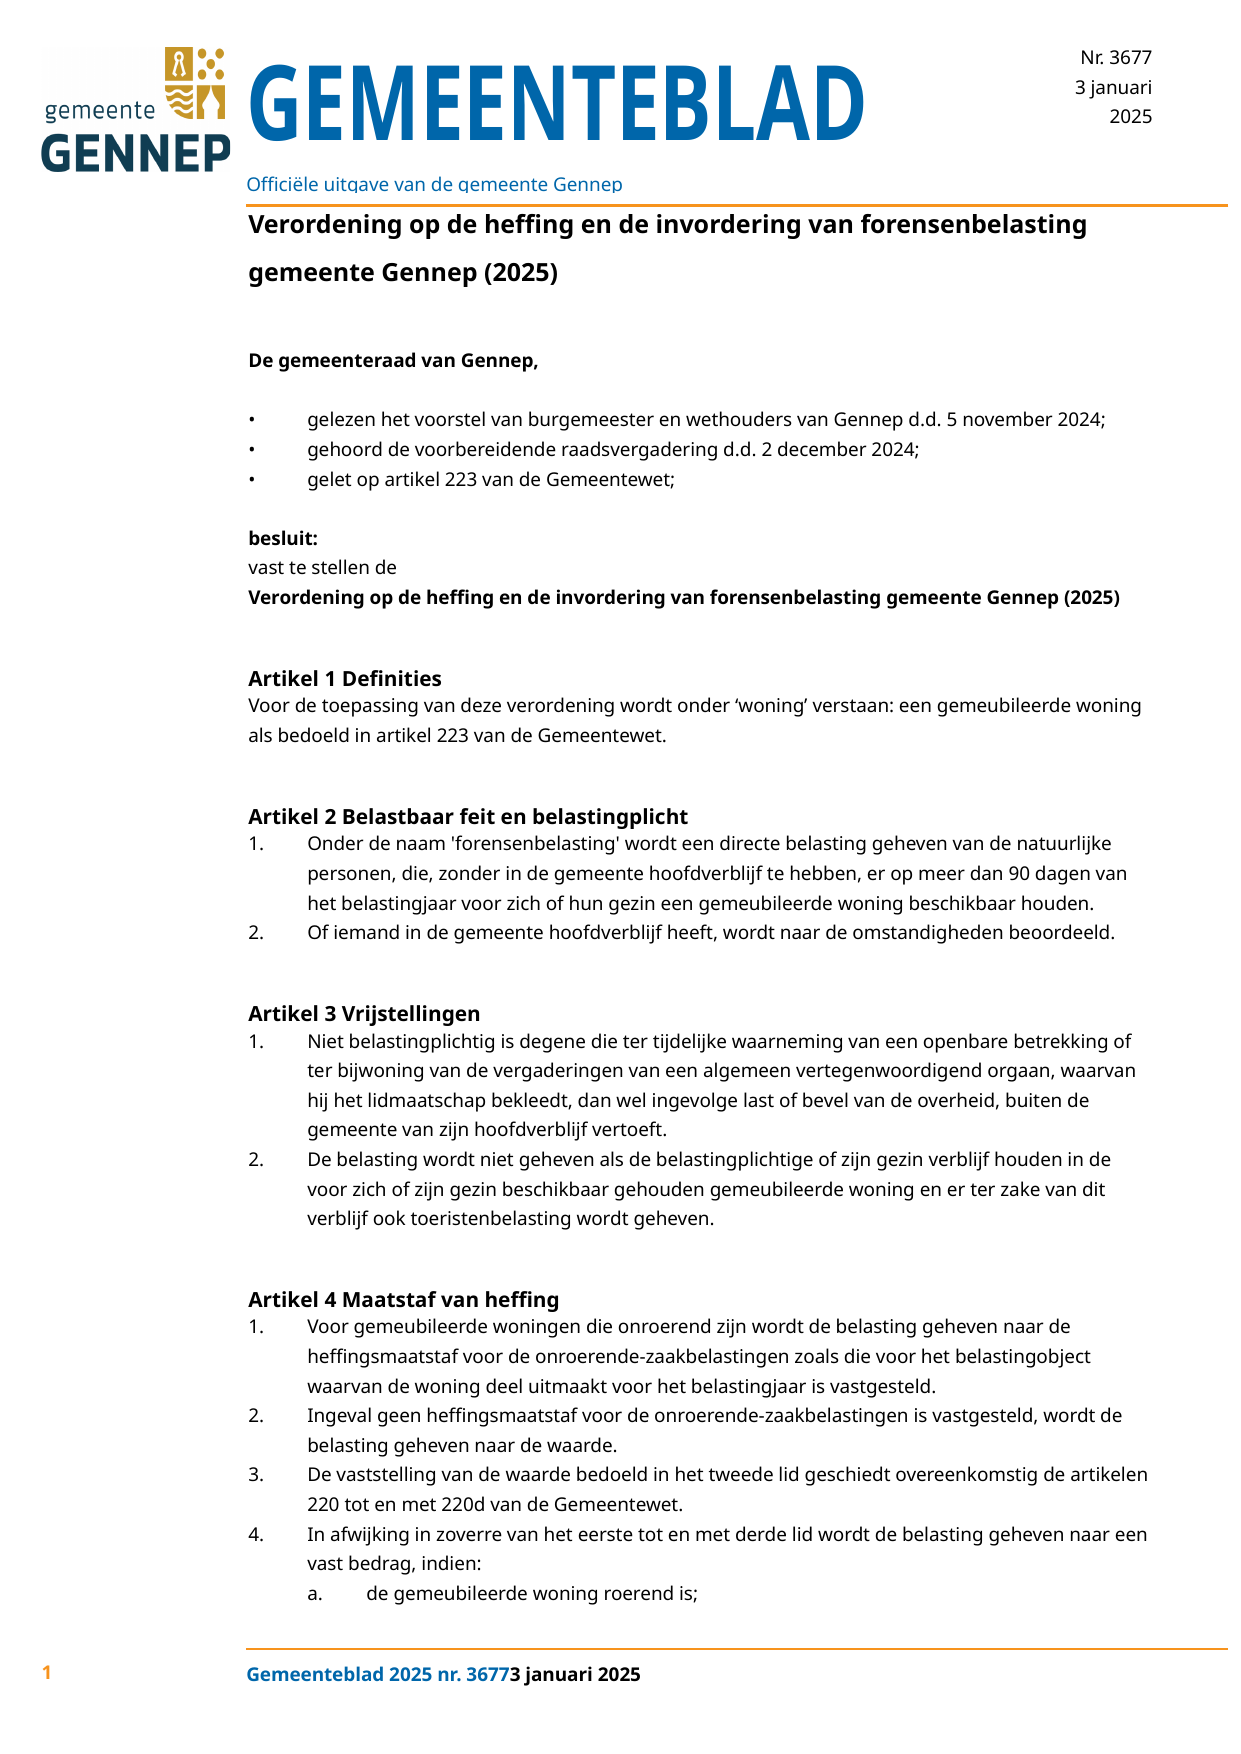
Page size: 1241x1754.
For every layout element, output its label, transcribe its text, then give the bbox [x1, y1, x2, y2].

list De vaststelling van de waarde bedoeld in het tweede lid geschiedt overeenkomstig de artikelen 220 tot en met 220d van de Gemeentewet. [248, 1462, 1152, 1517]
list De belasting wordt niet geheven als de belastingplichtige of zijn gezin verblijf houden in de voor zich of zijn gezin beschikbaar gehouden gemeubileerde woning en er ter zake van dit verblijf ook toeristenbelasting wordt geheven. [248, 1146, 1152, 1231]
list In afwijking in zoverre van het eerste tot en met derde lid wordt de belasting geheven naar een vast bedrag, indien: [248, 1521, 1152, 1576]
text De gemeenteraad van Gennep, [248, 347, 1152, 373]
list gehoord de voorbereidende raadsvergadering d.d. 2 december 2024; [248, 436, 1152, 462]
list Of iemand in de gemeente hoofdverblijf heeft, wordt naar de omstandigheden beoordeeld. [248, 919, 1152, 945]
list Voor gemeubileerde woningen die onroerend zijn wordt de belasting geheven naar de heffingsmaatstaf voor de onroerende-zaakbelastingen zoals die voor het belastingobject waarvan de woning deel uitmaakt voor het belastingjaar is vastgesteld. [248, 1314, 1152, 1399]
list de gemeubileerde woning roerend is; [307, 1580, 1152, 1606]
picture [41, 47, 231, 172]
list Niet belastingplichtig is degene die ter tijdelijke waarneming van een openbare betrekking of ter bijwoning van de vergaderingen van een algemeen vertegenwoordigend orgaan, waarvan hij het lidmaatschap bekleedt, dan wel ingevolge last of bevel van de overheid, buiten de gemeente van zijn hoofdverblijf vertoeft. [248, 1028, 1152, 1142]
list Onder de naam 'forensenbelasting' wordt een directe belasting geheven van de natuurlijke personen, die, zonder in de gemeente hoofdverblijf te hebben, er op meer dan 90 dagen van het belastingjaar voor zich of hun gezin een gemeubileerde woning beschikbaar houden. [248, 831, 1152, 916]
list gelet op artikel 223 van de Gemeentewet; [248, 466, 1152, 492]
text Voor de toepassing van deze verordening wordt onder ‘woning’ verstaan: een gemeubileerde woning als bedoeld in artikel 223 van de Gemeentewet. [248, 693, 1152, 748]
text Artikel 2 Belastbaar feit en belastingplicht [248, 802, 1152, 831]
text Verordening op de heffing en de invordering van forensenbelasting gemeente Gennep (2025) [248, 584, 1152, 610]
list gelezen het voorstel van burgemeester en wethouders van Gennep d.d. 5 november 2024; [248, 407, 1152, 432]
text Artikel 1 Definities [248, 664, 1152, 693]
list Ingeval geen heffingsmaatstaf voor de onroerende-zaakbelastingen is vastgesteld, wordt de belasting geheven naar de waarde. [248, 1402, 1152, 1458]
text Artikel 4 Maatstaf van heffing [248, 1285, 1152, 1314]
text besluit: [248, 525, 1152, 551]
text Artikel 3 Vrijstellingen [248, 999, 1152, 1028]
text vast te stellen de [248, 554, 1152, 580]
text Verordening op de heffing en de invordering van forensenbelasting gemeente Gennep (2025) [248, 207, 1152, 288]
